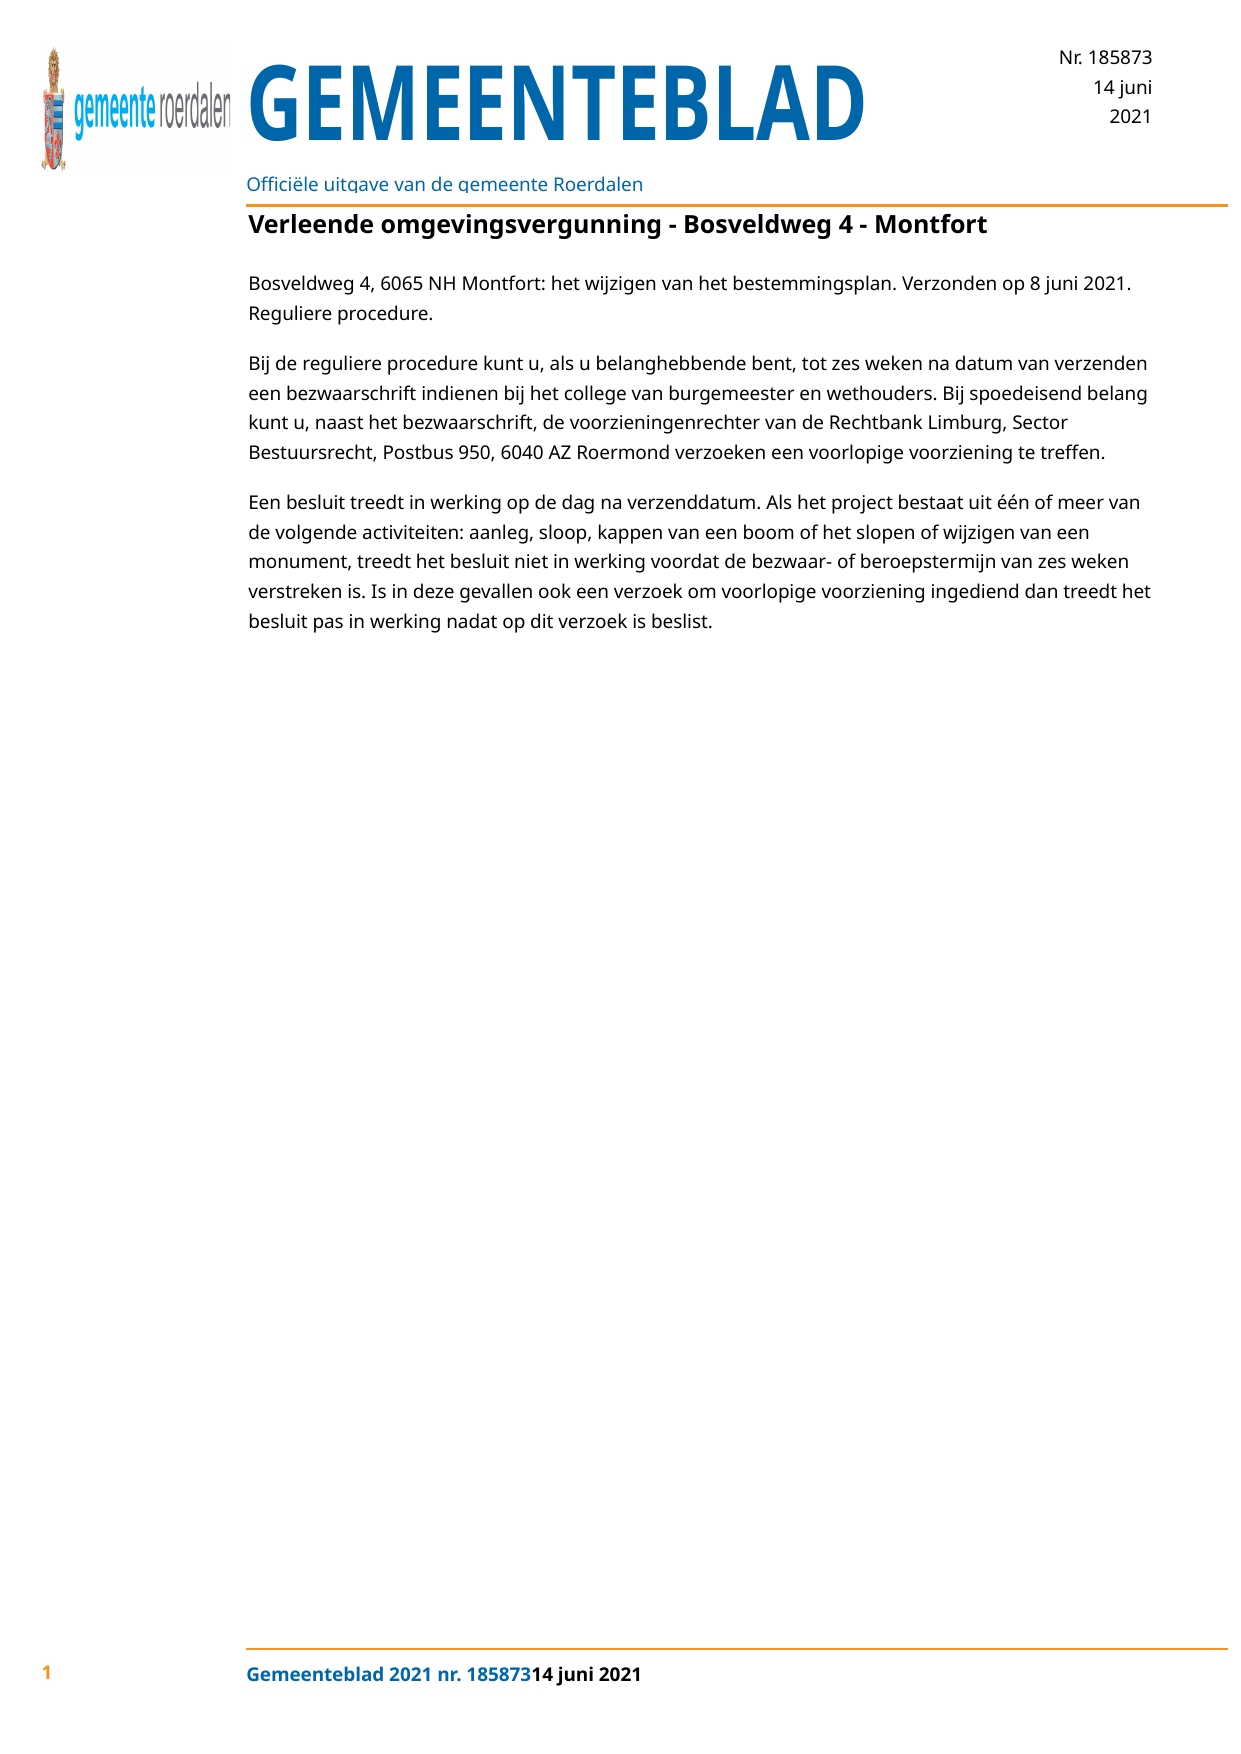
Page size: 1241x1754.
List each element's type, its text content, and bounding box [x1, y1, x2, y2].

picture [41, 47, 231, 172]
text Bosveldweg 4, 6065 NH Montfort: het wijzigen van het bestemmingsplan. Verzonden op 8 juni 2021. Reguliere procedure. [248, 270, 1152, 326]
text Een besluit treedt in werking op de dag na verzenddatum. Als het project bestaat uit één of meer van de volgende activiteiten: aanleg, sloop, kappen van een boom of het slopen of wijzigen van een monument, treedt het besluit niet in werking voordat de bezwaar- of beroepstermijn van zes weken verstreken is. Is in deze gevallen ook een verzoek om voorlopige voorziening ingediend dan treedt het besluit pas in werking nadat op dit verzoek is beslist. [248, 489, 1152, 633]
text Bij de reguliere procedure kunt u, als u belanghebbende bent, tot zes weken na datum van verzenden een bezwaarschrift indienen bij het college van burgemeester en wethouders. Bij spoedeisend belang kunt u, naast het bezwaarschrift, de voorzieningenrechter van de Rechtbank Limburg, Sector Bestuursrecht, Postbus 950, 6040 AZ Roermond verzoeken een voorlopige voorziening te treffen. [248, 350, 1152, 465]
text Verleende omgevingsvergunning - Bosveldweg 4 - Montfort [248, 207, 1152, 241]
